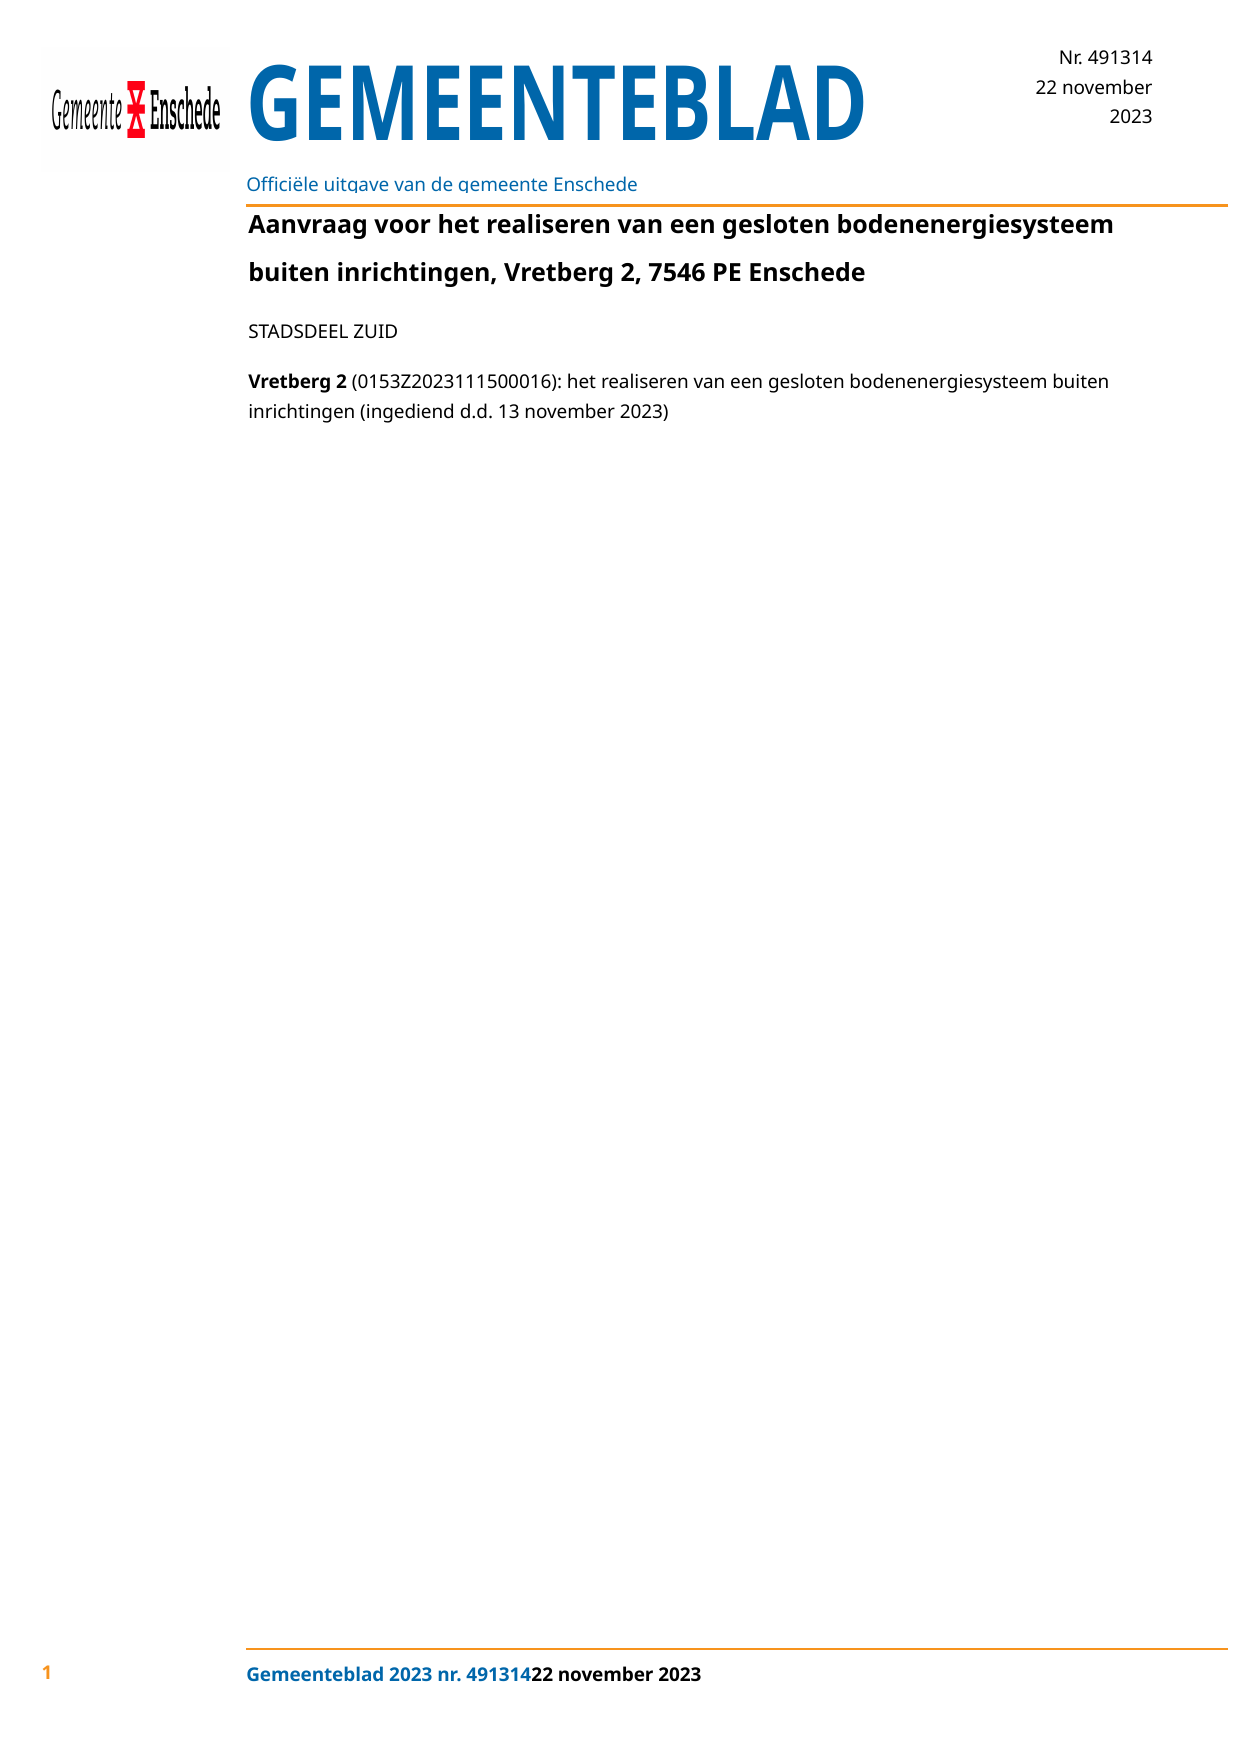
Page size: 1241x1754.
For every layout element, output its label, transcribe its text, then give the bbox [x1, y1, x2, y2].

text STADSDEEL ZUID [248, 318, 1152, 344]
text Aanvraag voor het realiseren van een gesloten bodenenergiesysteem buiten inrichtingen, Vretberg 2, 7546 PE Enschede [248, 207, 1152, 288]
picture [41, 47, 231, 172]
text Vretberg 2 (0153Z2023111500016): het realiseren van een gesloten bodenenergiesysteem buiten inrichtingen (ingediend d.d. 13 november 2023) [248, 368, 1152, 424]
